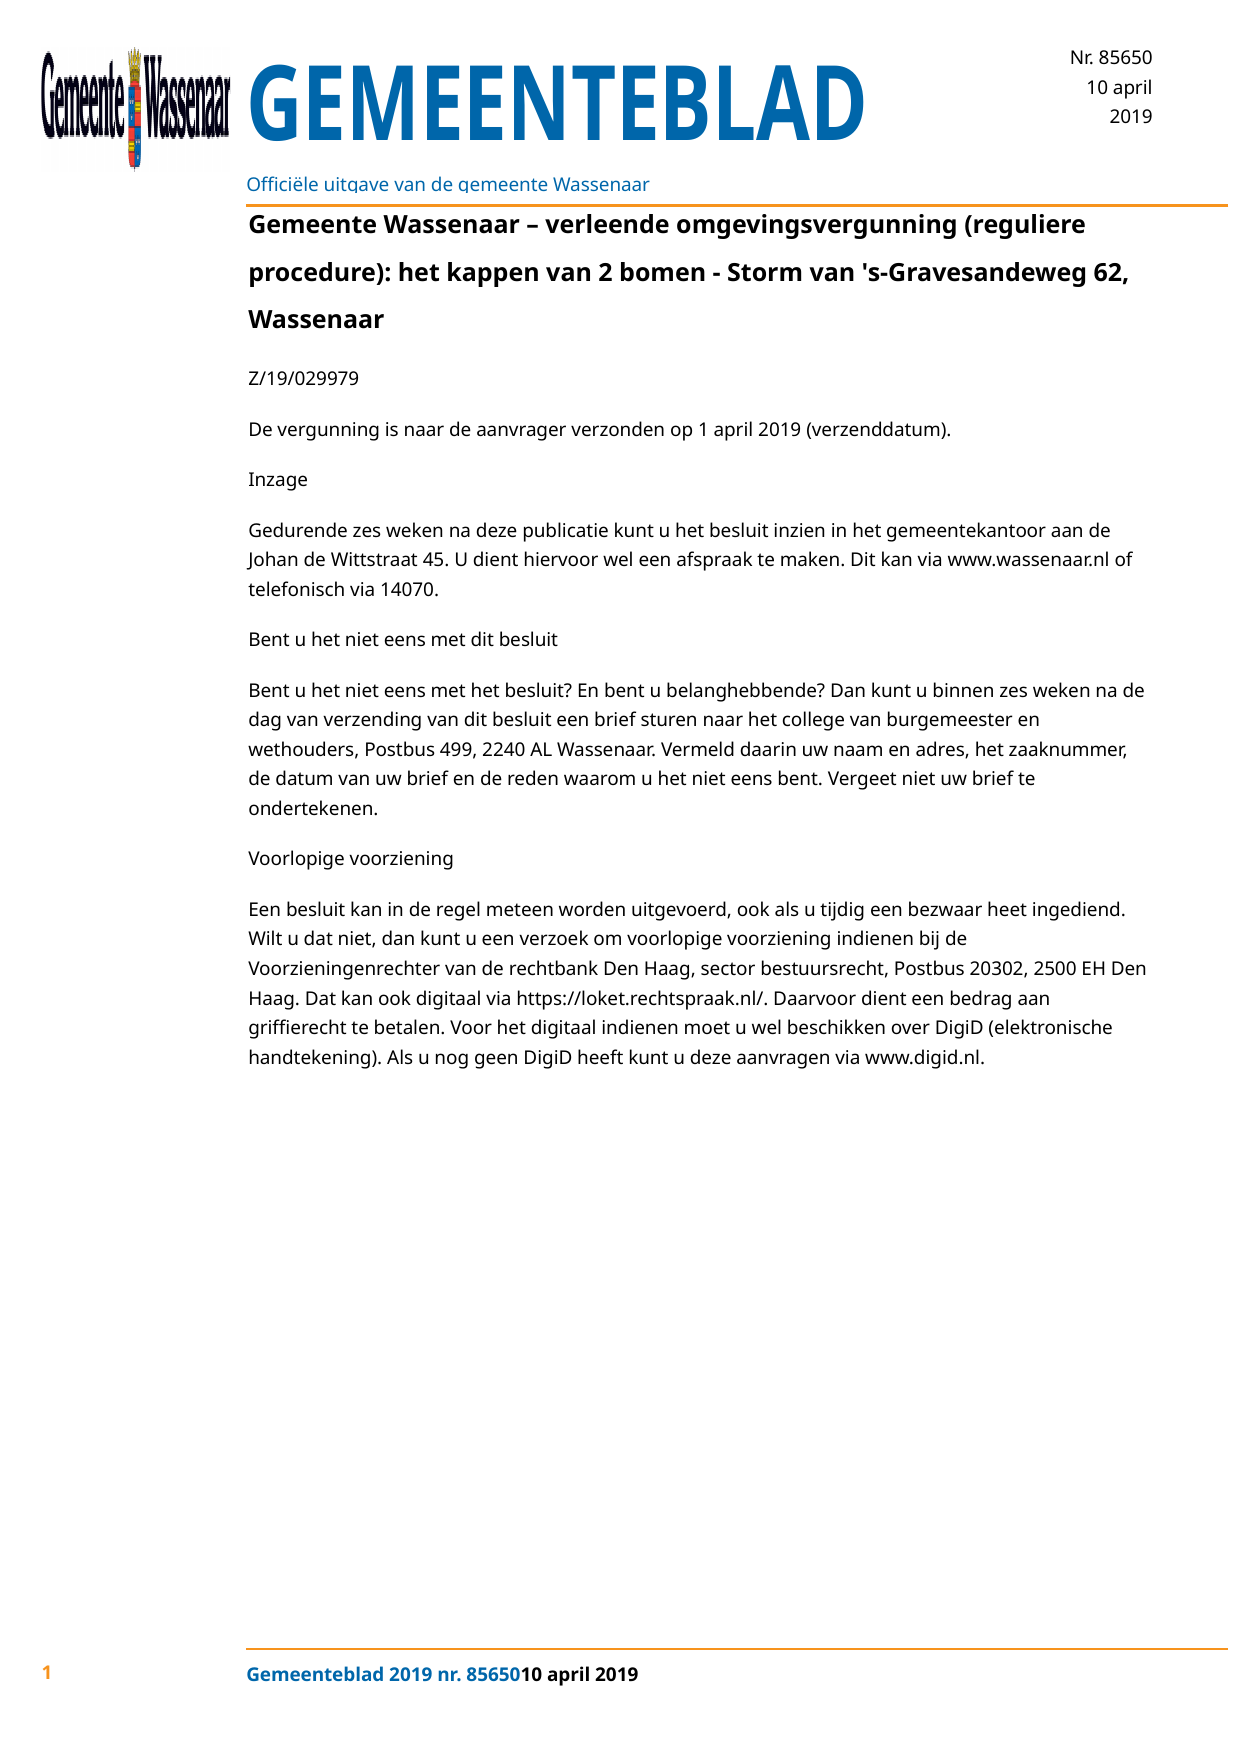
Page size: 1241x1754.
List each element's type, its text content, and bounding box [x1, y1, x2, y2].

text Gedurende zes weken na deze publicatie kunt u het besluit inzien in het gemeentekantoor aan de Johan de Wittstraat 45. U dient hiervoor wel een afspraak te maken. Dit kan via www.wassenaar.nl of telefonisch via 14070. [248, 517, 1152, 602]
text Een besluit kan in de regel meteen worden uitgevoerd, ook als u tijdig een bezwaar heet ingediend. Wilt u dat niet, dan kunt u een verzoek om voorlopige voorziening indienen bij de Voorzieningenrechter van de rechtbank Den Haag, sector bestuursrecht, Postbus 20302, 2500 EH Den Haag. Dat kan ook digitaal via https://loket.rechtspraak.nl/. Daarvoor dient een bedrag aan griffierecht te betalen. Voor het digitaal indienen moet u wel beschikken over DigiD (elektronische handtekening). Als u nog geen DigiD heeft kunt u deze aanvragen via www.digid.nl. [248, 896, 1152, 1069]
text De vergunning is naar de aanvrager verzonden op 1 april 2019 (verzenddatum). [248, 416, 1152, 442]
text Inzage [248, 466, 1152, 492]
text Bent u het niet eens met het besluit? En bent u belanghebbende? Dan kunt u binnen zes weken na de dag van verzending van dit besluit een brief sturen naar het college van burgemeester en wethouders, Postbus 499, 2240 AL Wassenaar. Vermeld daarin uw naam en adres, het zaaknummer, de datum van uw brief en de reden waarom u het niet eens bent. Vergeet niet uw brief te ondertekenen. [248, 677, 1152, 821]
picture [41, 47, 231, 172]
text Voorlopige voorziening [248, 846, 1152, 871]
text Bent u het niet eens met dit besluit [248, 626, 1152, 652]
text Z/19/029979 [248, 366, 1152, 391]
text Gemeente Wassenaar – verleende omgevingsvergunning (reguliere procedure): het kappen van 2 bomen - Storm van 's-Gravesandeweg 62, Wassenaar [248, 207, 1152, 336]
